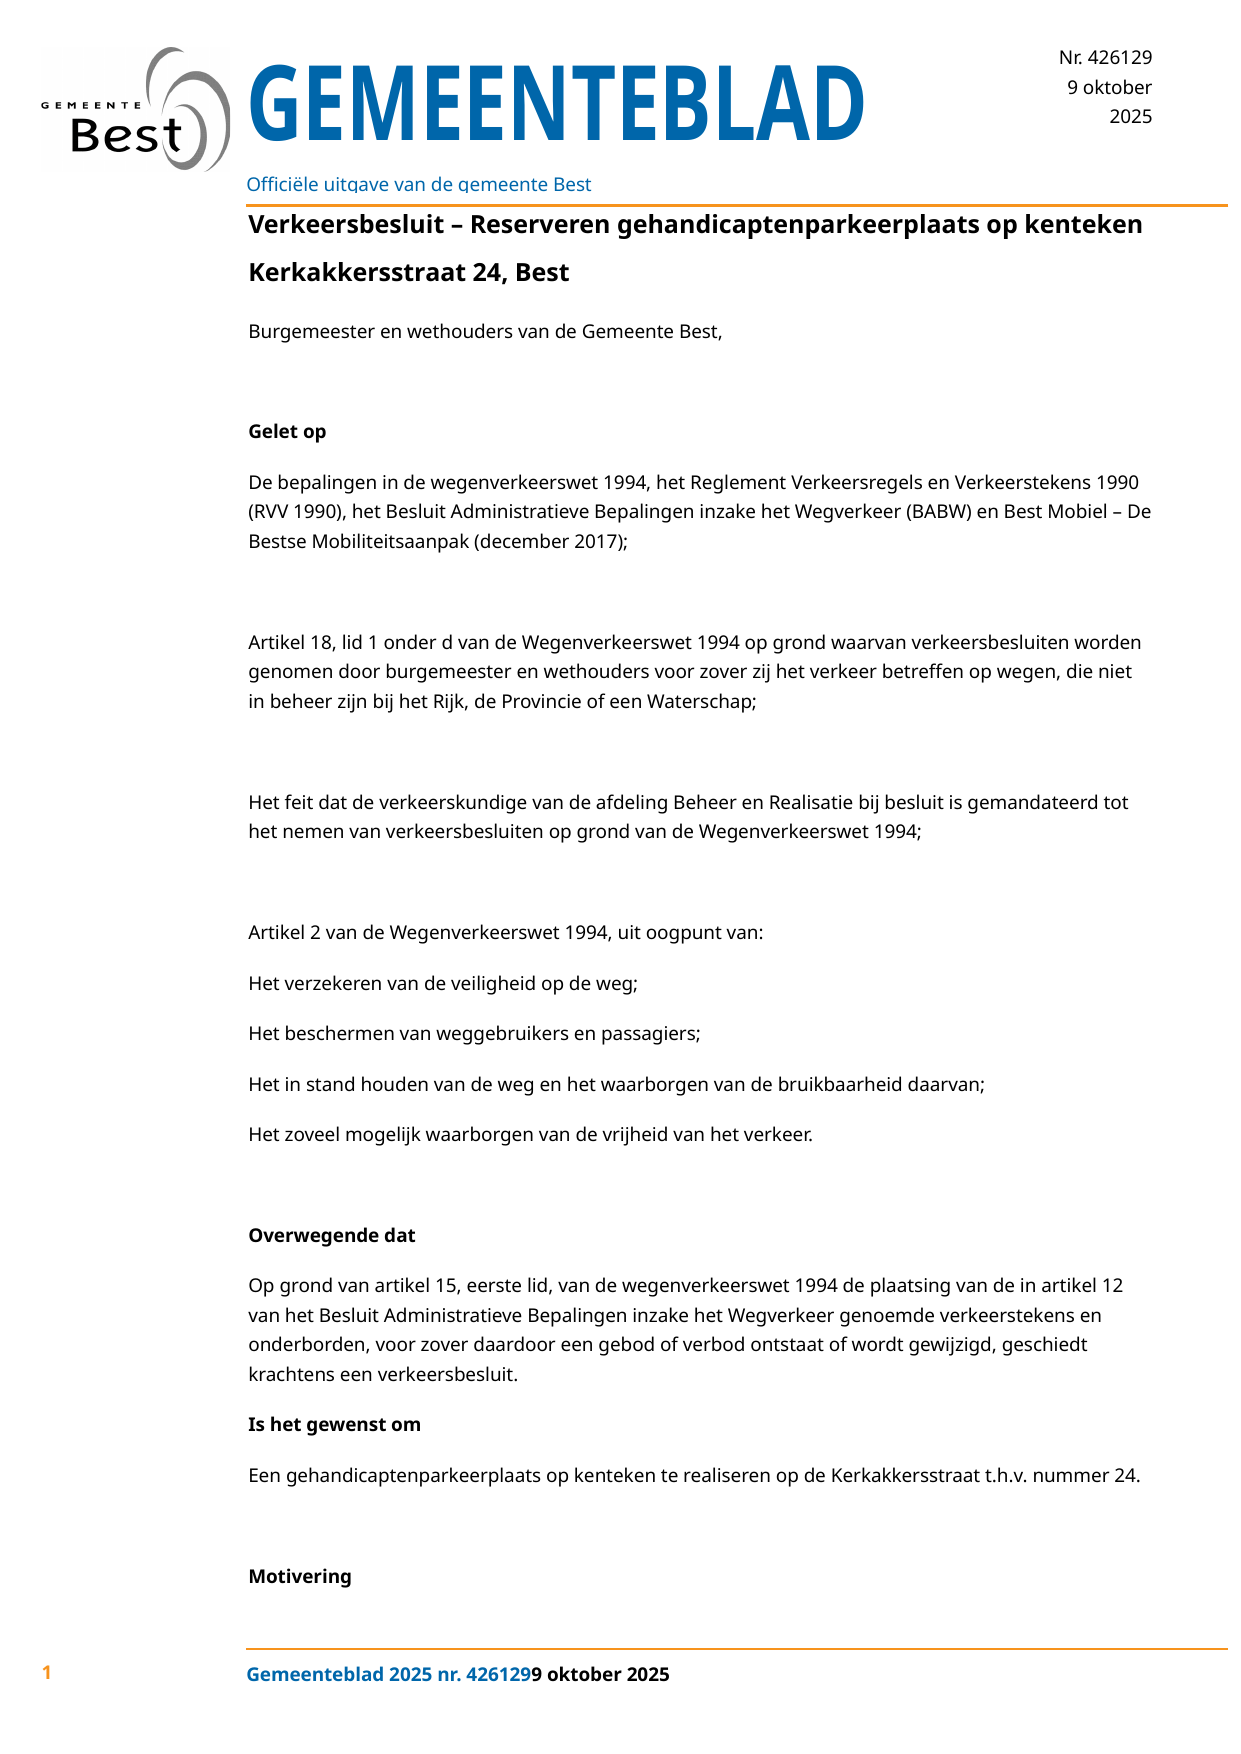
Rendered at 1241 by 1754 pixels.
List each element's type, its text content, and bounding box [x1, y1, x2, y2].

text Burgemeester en wethouders van de Gemeente Best, [248, 318, 1152, 344]
text Overwegende dat [248, 1222, 1152, 1248]
text Is het gewenst om [248, 1412, 1152, 1437]
text Artikel 2 van de Wegenverkeerswet 1994, uit oogpunt van: [248, 919, 1152, 945]
text Het beschermen van weggebruikers en passagiers; [248, 1020, 1152, 1046]
text Op grond van artikel 15, eerste lid, van de wegenverkeerswet 1994 de plaatsing van de in artikel 12 van het Besluit Administratieve Bepalingen inzake het Wegverkeer genoemde verkeerstekens en onderborden, voor zover daardoor een gebod of verbod ontstaat of wordt gewijzigd, geschiedt krachtens een verkeersbesluit. [248, 1272, 1152, 1387]
text Motivering [248, 1563, 1152, 1589]
text Het zoveel mogelijk waarborgen van de vrijheid van het verkeer. [248, 1121, 1152, 1147]
text Gelet op [248, 419, 1152, 444]
picture [41, 47, 231, 172]
text Artikel 18, lid 1 onder d van de Wegenverkeerswet 1994 op grond waarvan verkeersbesluiten worden genomen door burgemeester en wethouders voor zover zij het verkeer betreffen op wegen, die niet in beheer zijn bij het Rijk, de Provincie of een Waterschap; [248, 629, 1152, 714]
text Het verzekeren van de veiligheid op de weg; [248, 970, 1152, 996]
text Het in stand houden van de weg en het waarborgen van de bruikbaarheid daarvan; [248, 1071, 1152, 1097]
text Verkeersbesluit – Reserveren gehandicaptenparkeerplaats op kenteken Kerkakkersstraat 24, Best [248, 207, 1152, 288]
text De bepalingen in de wegenverkeerswet 1994, het Reglement Verkeersregels en Verkeerstekens 1990 (RVV 1990), het Besluit Administratieve Bepalingen inzake het Wegverkeer (BABW) en Best Mobiel – De Bestse Mobiliteitsaanpak (december 2017); [248, 469, 1152, 554]
text Het feit dat de verkeerskundige van de afdeling Beheer en Realisatie bij besluit is gemandateerd tot het nemen van verkeersbesluiten op grond van de Wegenverkeerswet 1994; [248, 789, 1152, 844]
text Een gehandicaptenparkeerplaats op kenteken te realiseren op de Kerkakkersstraat t.h.v. nummer 24. [248, 1462, 1152, 1488]
